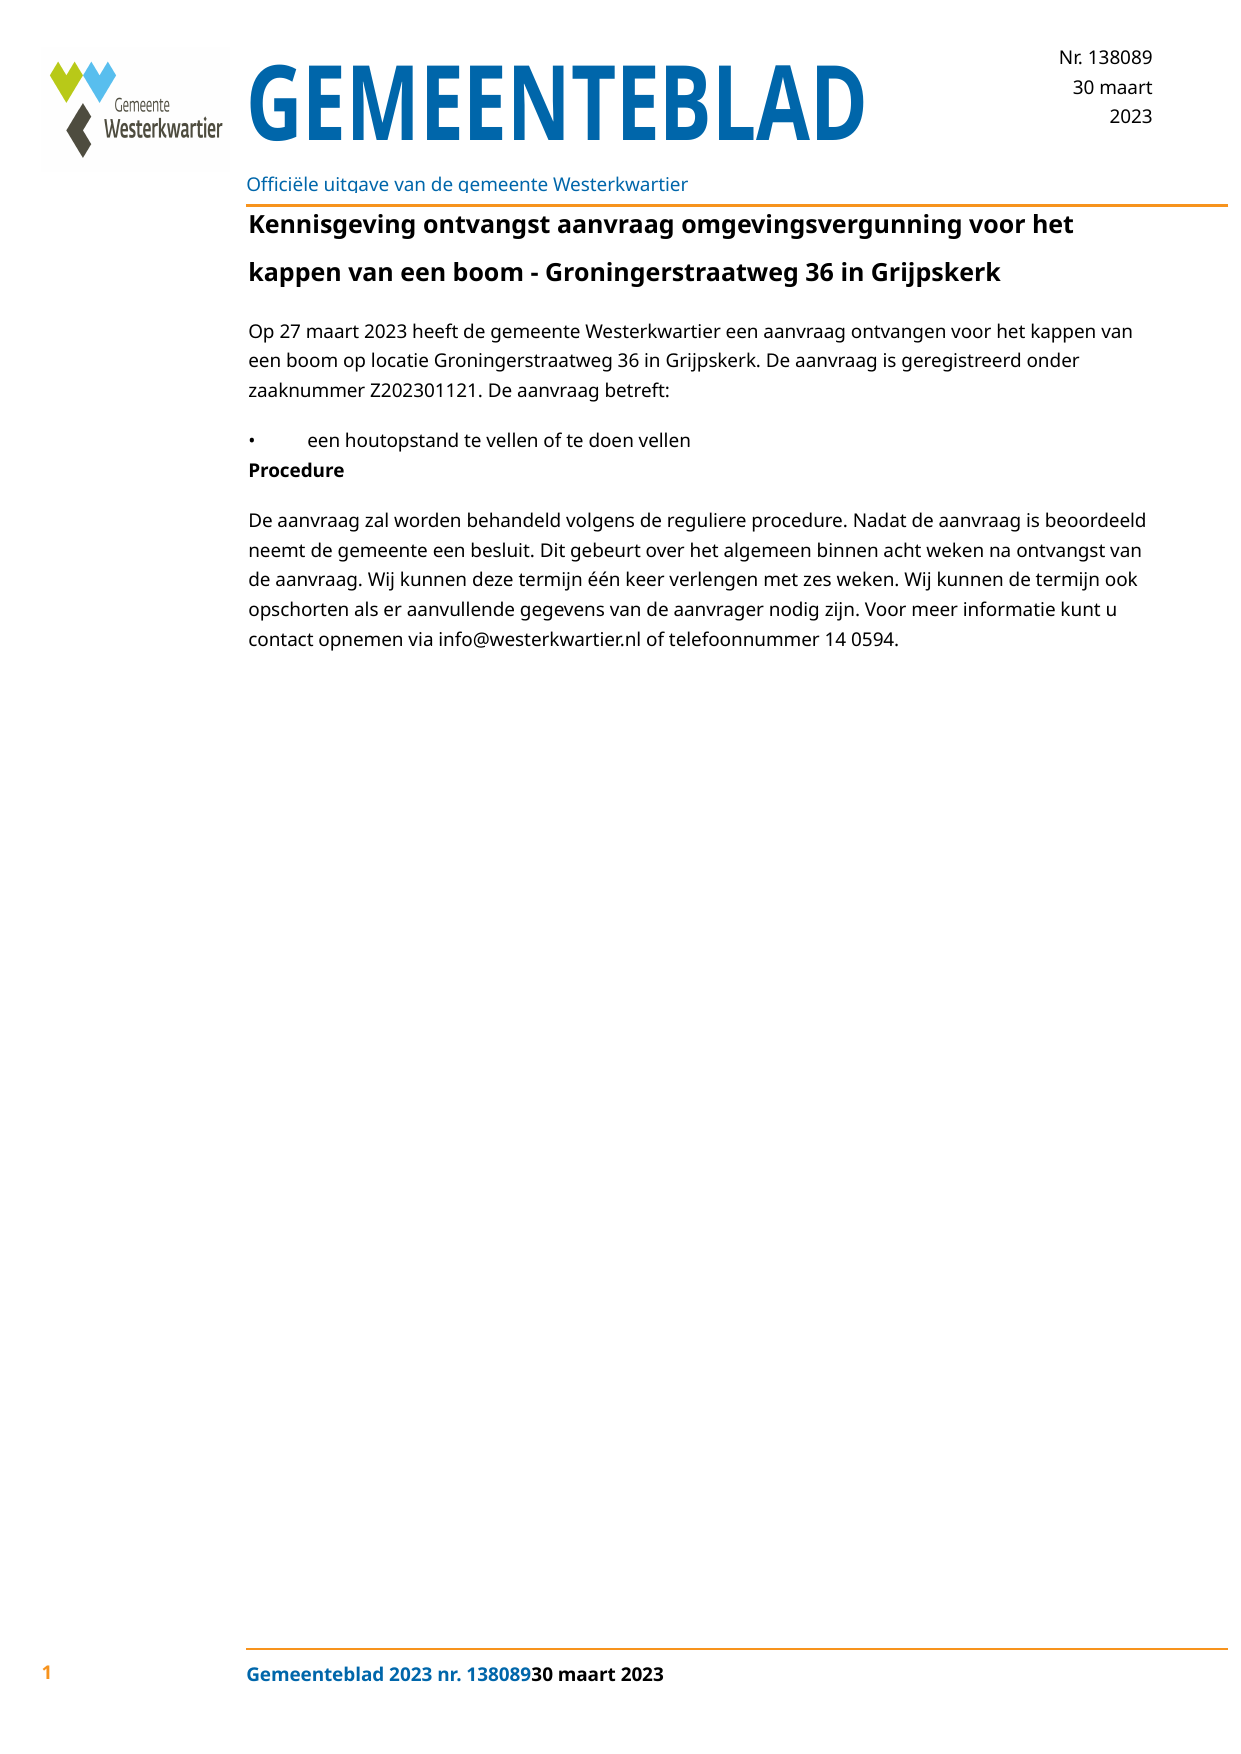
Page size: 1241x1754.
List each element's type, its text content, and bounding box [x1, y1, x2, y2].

text Kennisgeving ontvangst aanvraag omgevingsvergunning voor het kappen van een boom - Groningerstraatweg 36 in Grijpskerk [248, 207, 1152, 288]
text Procedure [248, 457, 1152, 483]
text Op 27 maart 2023 heeft de gemeente Westerkwartier een aanvraag ontvangen voor het kappen van een boom op locatie Groningerstraatweg 36 in Grijpskerk. De aanvraag is geregistreerd onder zaaknummer Z202301121. De aanvraag betreft: [248, 318, 1152, 403]
text De aanvraag zal worden behandeld volgens de reguliere procedure. Nadat de aanvraag is beoordeeld neemt de gemeente een besluit. Dit gebeurt over het algemeen binnen acht weken na ontvangst van de aanvraag. Wij kunnen deze termijn één keer verlengen met zes weken. Wij kunnen de termijn ook opschorten als er aanvullende gegevens van de aanvrager nodig zijn. Voor meer informatie kunt u contact opnemen via info@westerkwartier.nl of telefoonnummer 14 0594. [248, 507, 1152, 652]
picture [41, 47, 231, 172]
list een houtopstand te vellen of te doen vellen [248, 427, 1152, 453]
